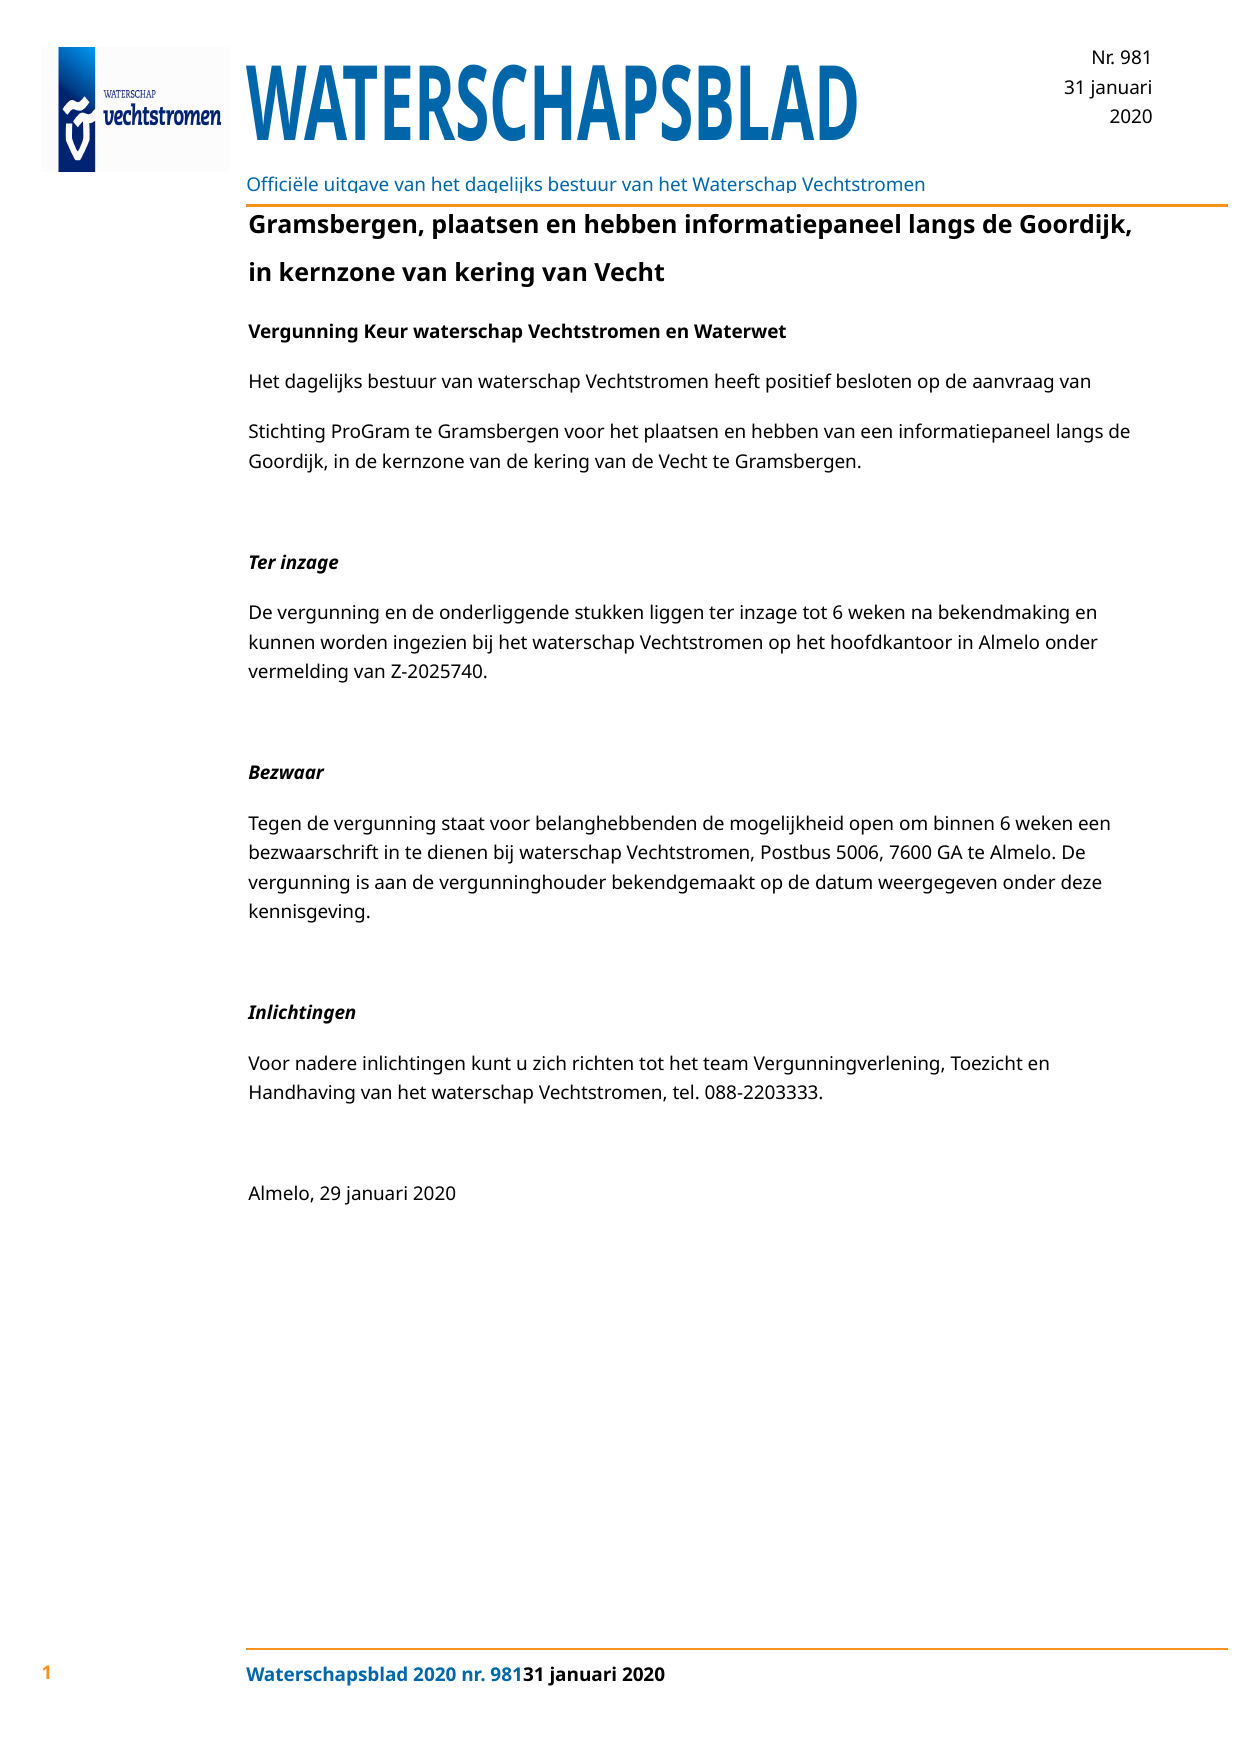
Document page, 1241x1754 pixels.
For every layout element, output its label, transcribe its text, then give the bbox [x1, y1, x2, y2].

text De vergunning en de onderliggende stukken liggen ter inzage tot 6 weken na bekendmaking en kunnen worden ingezien bij het waterschap Vechtstromen op het hoofdkantoor in Almelo onder vermelding van Z-2025740. [248, 599, 1152, 684]
text Gramsbergen, plaatsen en hebben informatiepaneel langs de Goordijk, in kernzone van kering van Vecht [248, 207, 1152, 288]
text Stichting ProGram te Gramsbergen voor het plaatsen en hebben van een informatiepaneel langs de Goordijk, in de kernzone van de kering van de Vecht te Gramsbergen. [248, 419, 1152, 474]
text Bezwaar [248, 759, 1152, 785]
text Almelo, 29 januari 2020 [248, 1180, 1152, 1206]
picture [41, 47, 231, 172]
text Tegen de vergunning staat voor belanghebbenden de mogelijkheid open om binnen 6 weken een bezwaarschrift in te dienen bij waterschap Vechtstromen, Postbus 5006, 7600 GA te Almelo. De vergunning is aan de vergunninghouder bekendgemaakt op de datum weergegeven onder deze kennisgeving. [248, 810, 1152, 924]
text Ter inzage [248, 549, 1152, 575]
text Voor nadere inlichtingen kunt u zich richten tot het team Vergunningverlening, Toezicht en Handhaving van het waterschap Vechtstromen, tel. 088-2203333. [248, 1050, 1152, 1105]
text Inlichtingen [248, 999, 1152, 1025]
text Het dagelijks bestuur van waterschap Vechtstromen heeft positief besloten op de aanvraag van [248, 368, 1152, 394]
text Vergunning Keur waterschap Vechtstromen en Waterwet [248, 318, 1152, 344]
